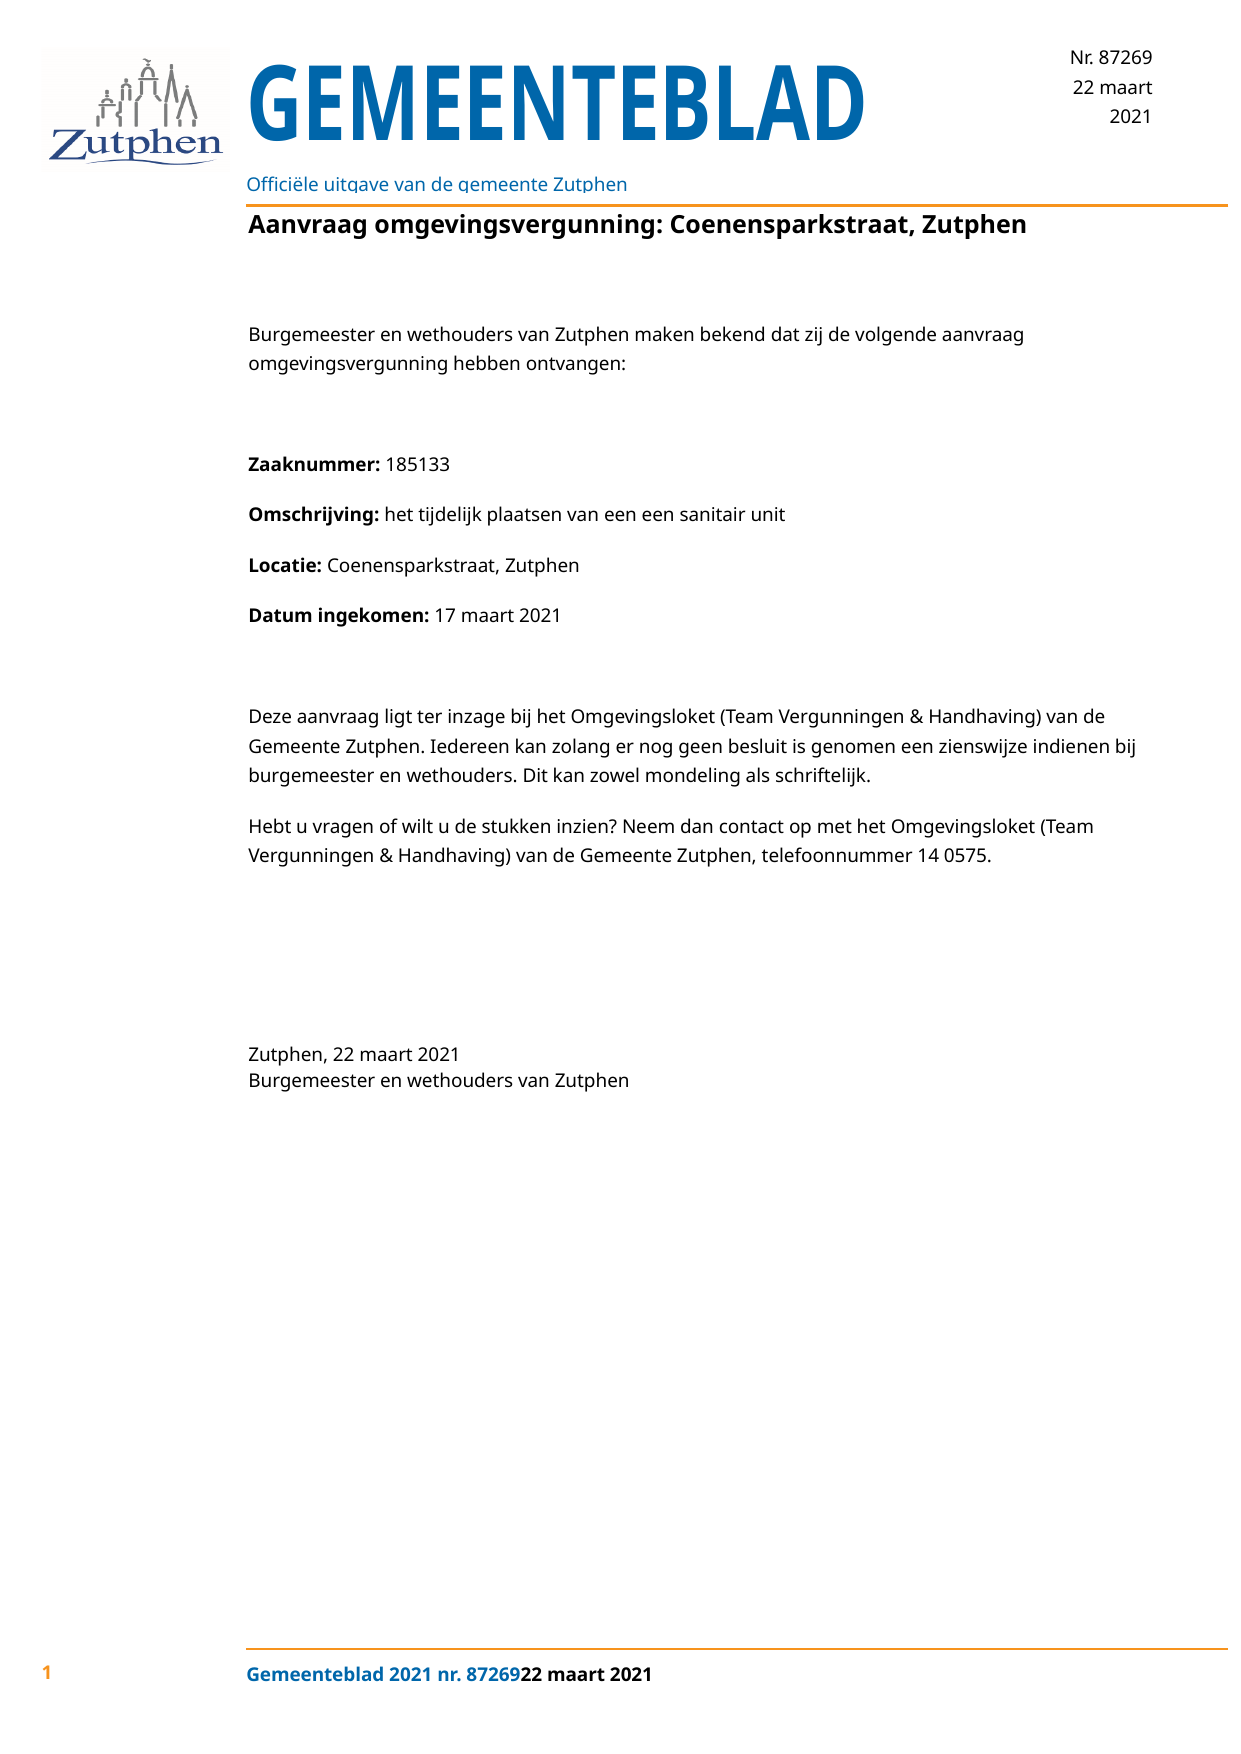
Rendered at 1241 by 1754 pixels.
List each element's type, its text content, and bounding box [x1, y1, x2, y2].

text Burgemeester en wethouders van Zutphen maken bekend dat zij de volgende aanvraag omgevingsvergunning hebben ontvangen: [248, 321, 1152, 376]
text Locatie: Coenensparkstraat, Zutphen [248, 552, 1152, 578]
text Zaaknummer: 185133 [248, 451, 1152, 477]
text Burgemeester en wethouders van Zutphen [248, 1067, 1152, 1093]
text Zutphen, 22 maart 2021 [248, 1041, 1152, 1067]
text Hebt u vragen of wilt u de stukken inzien? Neem dan contact op met het Omgevingsloket (Team Vergunningen & Handhaving) van de Gemeente Zutphen, telefoonnummer 14 0575. [248, 813, 1152, 868]
text Deze aanvraag ligt ter inzage bij het Omgevingsloket (Team Vergunningen & Handhaving) van de Gemeente Zutphen. Iedereen kan zolang er nog geen besluit is genomen een zienswijze indienen bij burgemeester en wethouders. Dit kan zowel mondeling als schriftelijk. [248, 703, 1152, 788]
text Aanvraag omgevingsvergunning: Coenensparkstraat, Zutphen [248, 207, 1152, 241]
picture [41, 47, 231, 172]
text Datum ingekomen: 17 maart 2021 [248, 602, 1152, 628]
text Omschrijving: het tijdelijk plaatsen van een een sanitair unit [248, 502, 1152, 527]
